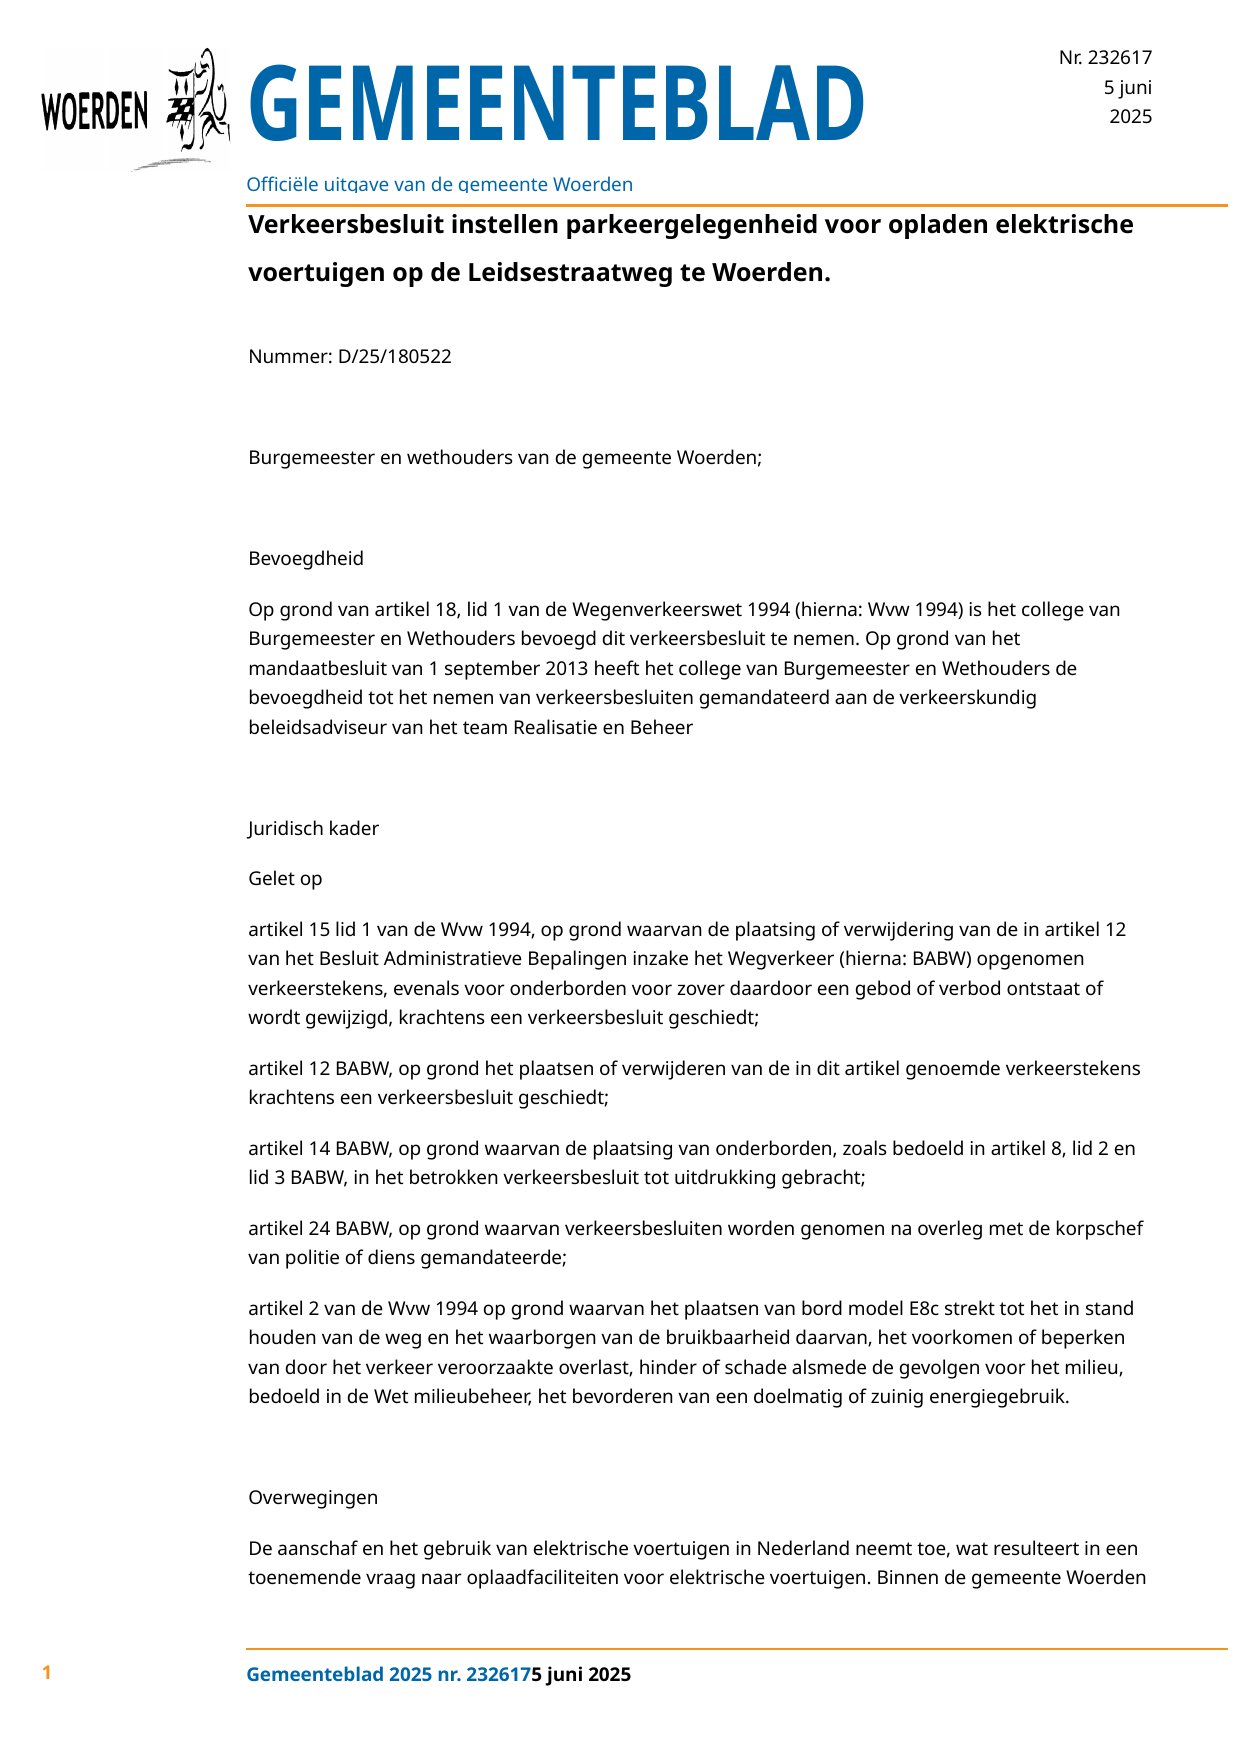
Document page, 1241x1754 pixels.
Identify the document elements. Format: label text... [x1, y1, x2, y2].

text Verkeersbesluit instellen parkeergelegenheid voor opladen elektrische voertuigen op de Leidsestraatweg te Woerden. [248, 207, 1152, 288]
text Burgemeester en wethouders van de gemeente Woerden; [248, 444, 1152, 470]
text artikel 24 BABW, op grond waarvan verkeersbesluiten worden genomen na overleg met de korpschef van politie of diens gemandateerde; [248, 1215, 1152, 1270]
text Juridisch kader [248, 815, 1152, 841]
text De aanschaf en het gebruik van elektrische voertuigen in Nederland neemt toe, wat resulteert in een toenemende vraag naar oplaadfaciliteiten voor elektrische voertuigen. Binnen de gemeente Woerden [248, 1535, 1152, 1590]
text Op grond van artikel 18, lid 1 van de Wegenverkeerswet 1994 (hierna: Wvw 1994) is het college van Burgemeester en Wethouders bevoegd dit verkeersbesluit te nemen. Op grond van het mandaatbesluit van 1 september 2013 heeft het college van Burgemeester en Wethouders de bevoegdheid tot het nemen van verkeersbesluiten gemandateerd aan de verkeerskundig beleidsadviseur van het team Realisatie en Beheer [248, 596, 1152, 740]
picture [41, 47, 231, 172]
text artikel 12 BABW, op grond het plaatsen of verwijderen van de in dit artikel genoemde verkeerstekens krachtens een verkeersbesluit geschiedt; [248, 1055, 1152, 1110]
text Gelet op [248, 865, 1152, 891]
text Nummer: D/25/180522 [248, 344, 1152, 369]
text Bevoegdheid [248, 545, 1152, 571]
text Overwegingen [248, 1484, 1152, 1510]
text artikel 14 BABW, op grond waarvan de plaatsing van onderborden, zoals bedoeld in artikel 8, lid 2 en lid 3 BABW, in het betrokken verkeersbesluit tot uitdrukking gebracht; [248, 1135, 1152, 1190]
text artikel 2 van de Wvw 1994 op grond waarvan het plaatsen van bord model E8c strekt tot het in stand houden van de weg en het waarborgen van de bruikbaarheid daarvan, het voorkomen of beperken van door het verkeer veroorzaakte overlast, hinder of schade alsmede de gevolgen voor het milieu, bedoeld in de Wet milieubeheer, het bevorderen van een doelmatig of zuinig energiegebruik. [248, 1295, 1152, 1409]
text artikel 15 lid 1 van de Wvw 1994, op grond waarvan de plaatsing of verwijdering van de in artikel 12 van het Besluit Administratieve Bepalingen inzake het Wegverkeer (hierna: BABW) opgenomen verkeerstekens, evenals voor onderborden voor zover daardoor een gebod of verbod ontstaat of wordt gewijzigd, krachtens een verkeersbesluit geschiedt; [248, 916, 1152, 1030]
